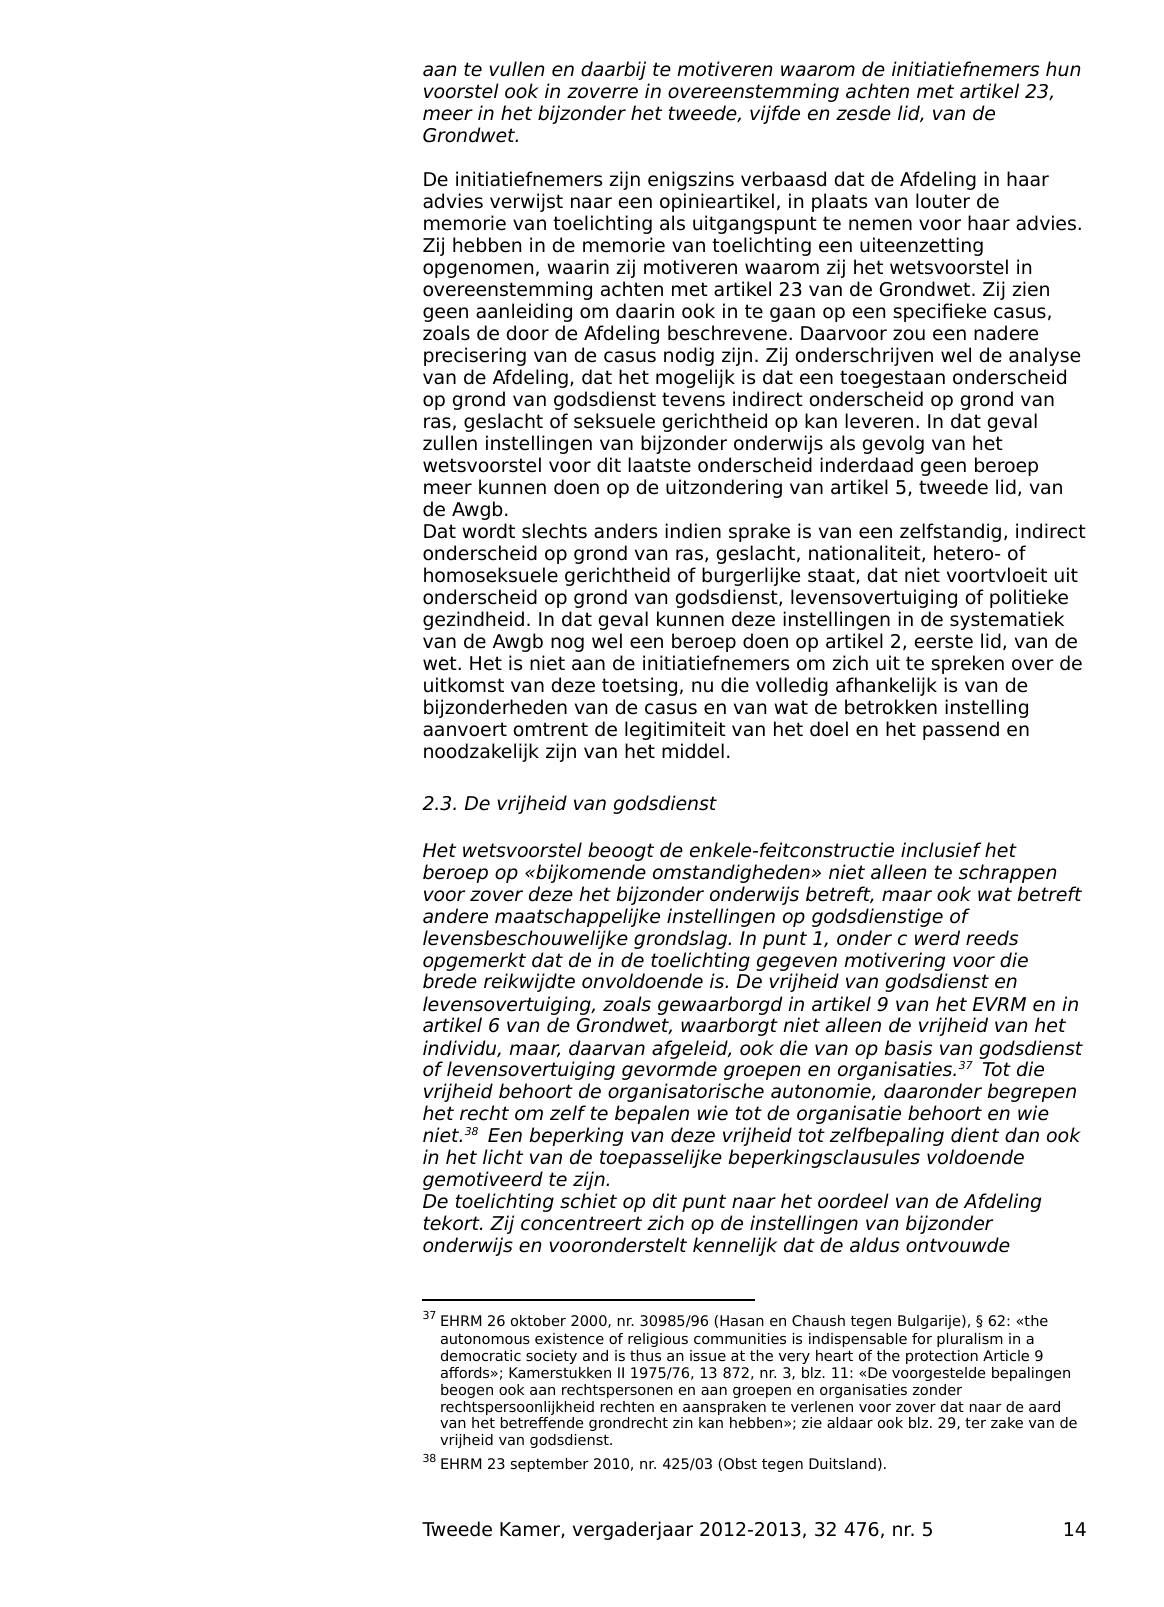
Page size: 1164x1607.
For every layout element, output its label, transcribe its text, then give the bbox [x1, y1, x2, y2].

text Het wetsvoorstel beoogt de enkele-feitconstructie inclusief het beroep op «bijkomende omstandigheden» niet alleen te schrappen voor zover deze het bijzonder onderwijs betreft, maar ook wat betreft andere maatschappelijke instellingen op godsdienstige of levensbeschouwelijke grondslag. In punt 1, onder c werd reeds opgemerkt dat de in de toelichting gegeven motivering voor die brede reikwijdte onvoldoende is. De vrijheid van godsdienst en levensovertuiging, zoals gewaarborgd in artikel 9 van het EVRM en in artikel 6 van de Grondwet, waarborgt niet alleen de vrijheid van het individu, maar, daarvan afgeleid, ook die van op basis van godsdienst of levensovertuiging gevormde groepen en organisaties. Tot die vrijheid behoort de organisatorische autonomie, daaronder begrepen het recht om zelf te bepalen wie tot de organisatie behoort en wie niet. Een beperking van deze vrijheid tot zelfbepaling dient dan ook in het licht van de toepasselijke beperkingsclausules voldoende gemotiveerd te zijn. [422, 839, 1087, 1191]
text EHRM 26 oktober 2000, nr. 30985/96 (Hasan en Chaush tegen Bulgarije), § 62: «the autonomous existence of religious communities is indispensable for pluralism in a democratic society and is thus an issue at the very heart of the protection Article 9 affords»; Kamerstukken II 1975/76, 13 872, nr. 3, blz. 11: «De voorgestelde bepalingen beogen ook aan rechtspersonen en aan groepen en organisaties zonder rechtspersoonlijkheid rechten en aanspraken te verlenen voor zover dat naar de aard van het betreffende grondrecht zin kan hebben»; zie aldaar ook blz. 29, ter zake van de vrijheid van godsdienst. [422, 1309, 1087, 1449]
text Dat wordt slechts anders indien sprake is van een zelfstandig, indirect onderscheid op grond van ras, geslacht, nationaliteit, hetero- of homoseksuele gerichtheid of burgerlijke staat, dat niet voortvloeit uit onderscheid op grond van godsdienst, levensovertuiging of politieke gezindheid. In dat geval kunnen deze instellingen in de systematiek van de Awgb nog wel een beroep doen op artikel 2, eerste lid, van de wet. Het is niet aan de initiatiefnemers om zich uit te spreken over de uitkomst van deze toetsing, nu die volledig afhankelijk is van de bijzonderheden van de casus en van wat de betrokken instelling aanvoert omtrent de legitimiteit van het doel en het passend en noodzakelijk zijn van het middel. [422, 521, 1087, 763]
text EHRM 23 september 2010, nr. 425/03 (Obst tegen Duitsland). [422, 1452, 1087, 1474]
text De initiatiefnemers zijn enigszins verbaasd dat de Afdeling in haar advies verwijst naar een opinieartikel, in plaats van louter de memorie van toelichting als uitgangspunt te nemen voor haar advies. Zij hebben in de memorie van toelichting een uiteenzetting opgenomen, waarin zij motiveren waarom zij het wetsvoorstel in overeenstemming achten met artikel 23 van de Grondwet. Zij zien geen aanleiding om daarin ook in te gaan op een specifieke casus, zoals de door de Afdeling beschrevene. Daarvoor zou een nadere precisering van de casus nodig zijn. Zij onderschrijven wel de analyse van de Afdeling, dat het mogelijk is dat een toegestaan onderscheid op grond van godsdienst tevens indirect onderscheid op grond van ras, geslacht of seksuele gerichtheid op kan leveren. In dat geval zullen instellingen van bijzonder onderwijs als gevolg van het wetsvoorstel voor dit laatste onderscheid inderdaad geen beroep meer kunnen doen op de uitzondering van artikel 5, tweede lid, van de Awgb. [422, 169, 1087, 521]
text aan te vullen en daarbij te motiveren waarom de initiatiefnemers hun voorstel ook in zoverre in overeenstemming achten met artikel 23, meer in het bijzonder het tweede, vijfde en zesde lid, van de Grondwet. [422, 59, 1087, 147]
subtitle 2.3. De vrijheid van godsdienst [422, 793, 1087, 814]
text De toelichting schiet op dit punt naar het oordeel van de Afdeling tekort. Zij concentreert zich op de instellingen van bijzonder onderwijs en vooronderstelt kennelijk dat de aldus ontvouwde [422, 1191, 1087, 1257]
